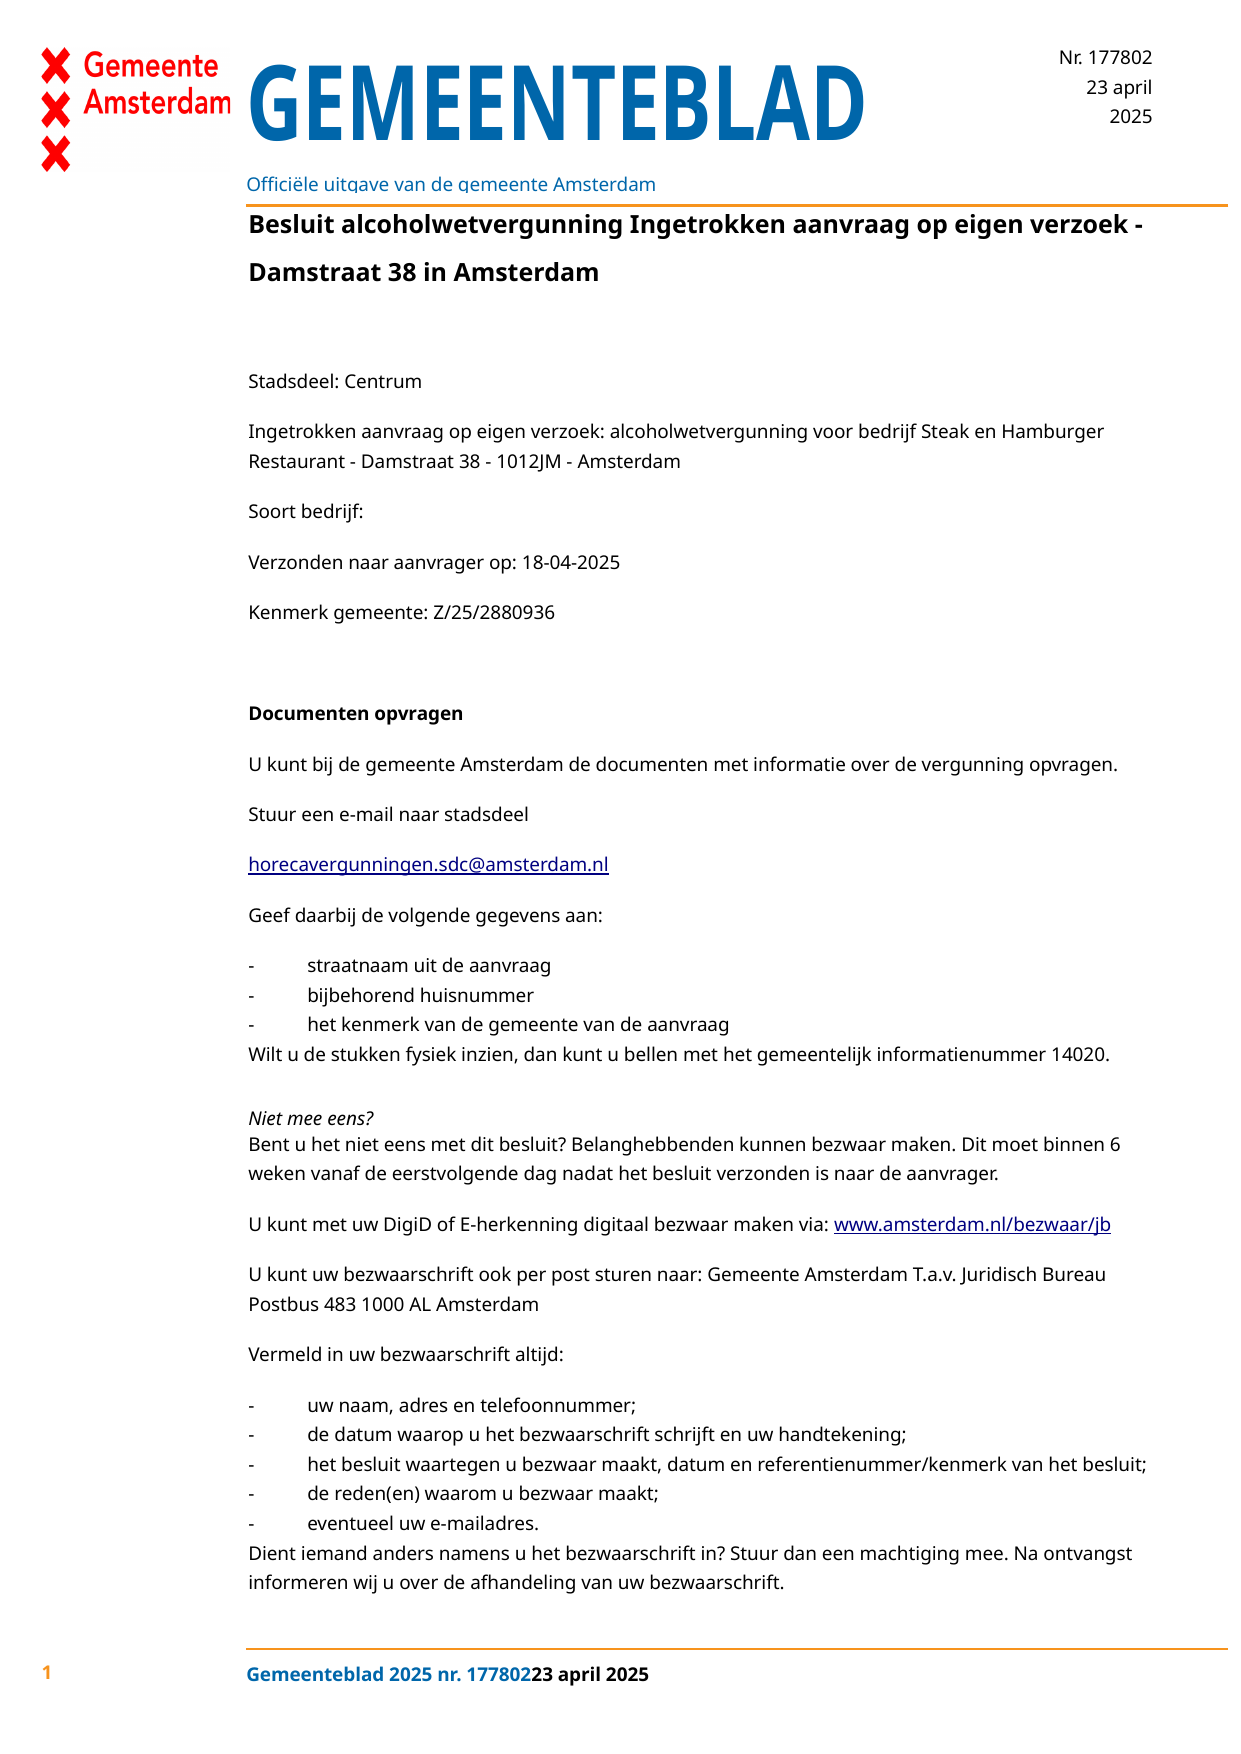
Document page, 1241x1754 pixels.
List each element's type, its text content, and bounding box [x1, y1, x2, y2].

text Stuur een e-mail naar stadsdeel [248, 801, 1152, 827]
list eventueel uw e-mailadres. [248, 1510, 1152, 1536]
list uw naam, adres en telefoonnummer; [248, 1392, 1152, 1417]
text U kunt met uw DigiD of E-herkenning digitaal bezwaar maken via: www.amsterdam.nl/bezwaar/jb [248, 1211, 1152, 1237]
text Kenmerk gemeente: Z/25/2880936 [248, 599, 1152, 625]
text Soort bedrijf: [248, 499, 1152, 524]
text Dient iemand anders namens u het bezwaarschrift in? Stuur dan een machtiging mee. Na ontvangst informeren wij u over de afhandeling van uw bezwaarschrift. [248, 1540, 1152, 1595]
list de datum waarop u het bezwaarschrift schrijft en uw handtekening; [248, 1421, 1152, 1447]
text U kunt bij de gemeente Amsterdam de documenten met informatie over de vergunning opvragen. [248, 751, 1152, 777]
text Bent u het niet eens met dit besluit? Belanghebbenden kunnen bezwaar maken. Dit moet binnen 6 weken vanaf de eerstvolgende dag nadat het besluit verzonden is naar de aanvrager. [248, 1131, 1152, 1186]
list bijbehorend huisnummer [248, 982, 1152, 1008]
text Stadsdeel: Centrum [248, 368, 1152, 394]
list straatnaam uit de aanvraag [248, 952, 1152, 978]
text Vermeld in uw bezwaarschrift altijd: [248, 1341, 1152, 1367]
text Besluit alcoholwetvergunning Ingetrokken aanvraag op eigen verzoek - Damstraat 38 in Amsterdam [248, 207, 1152, 288]
picture [41, 47, 231, 172]
text horecavergunningen.sdc@amsterdam.nl [248, 852, 1152, 877]
text Verzonden naar aanvrager op: 18-04-2025 [248, 549, 1152, 575]
list het besluit waartegen u bezwaar maakt, datum en referentienummer/kenmerk van het besluit; [248, 1451, 1152, 1477]
text U kunt uw bezwaarschrift ook per post sturen naar: Gemeente Amsterdam T.a.v. Juridisch Bureau Postbus 483 1000 AL Amsterdam [248, 1261, 1152, 1317]
text Ingetrokken aanvraag op eigen verzoek: alcoholwetvergunning voor bedrijf Steak en Hamburger Restaurant - Damstraat 38 - 1012JM - Amsterdam [248, 419, 1152, 474]
text Documenten opvragen [248, 700, 1152, 726]
text Wilt u de stukken fysiek inzien, dan kunt u bellen met het gemeentelijk informatienummer 14020. [248, 1041, 1152, 1067]
text Niet mee eens? [248, 1105, 1152, 1131]
list de reden(en) waarom u bezwaar maakt; [248, 1481, 1152, 1506]
text Geef daarbij de volgende gegevens aan: [248, 902, 1152, 928]
list het kenmerk van de gemeente van de aanvraag [248, 1012, 1152, 1037]
